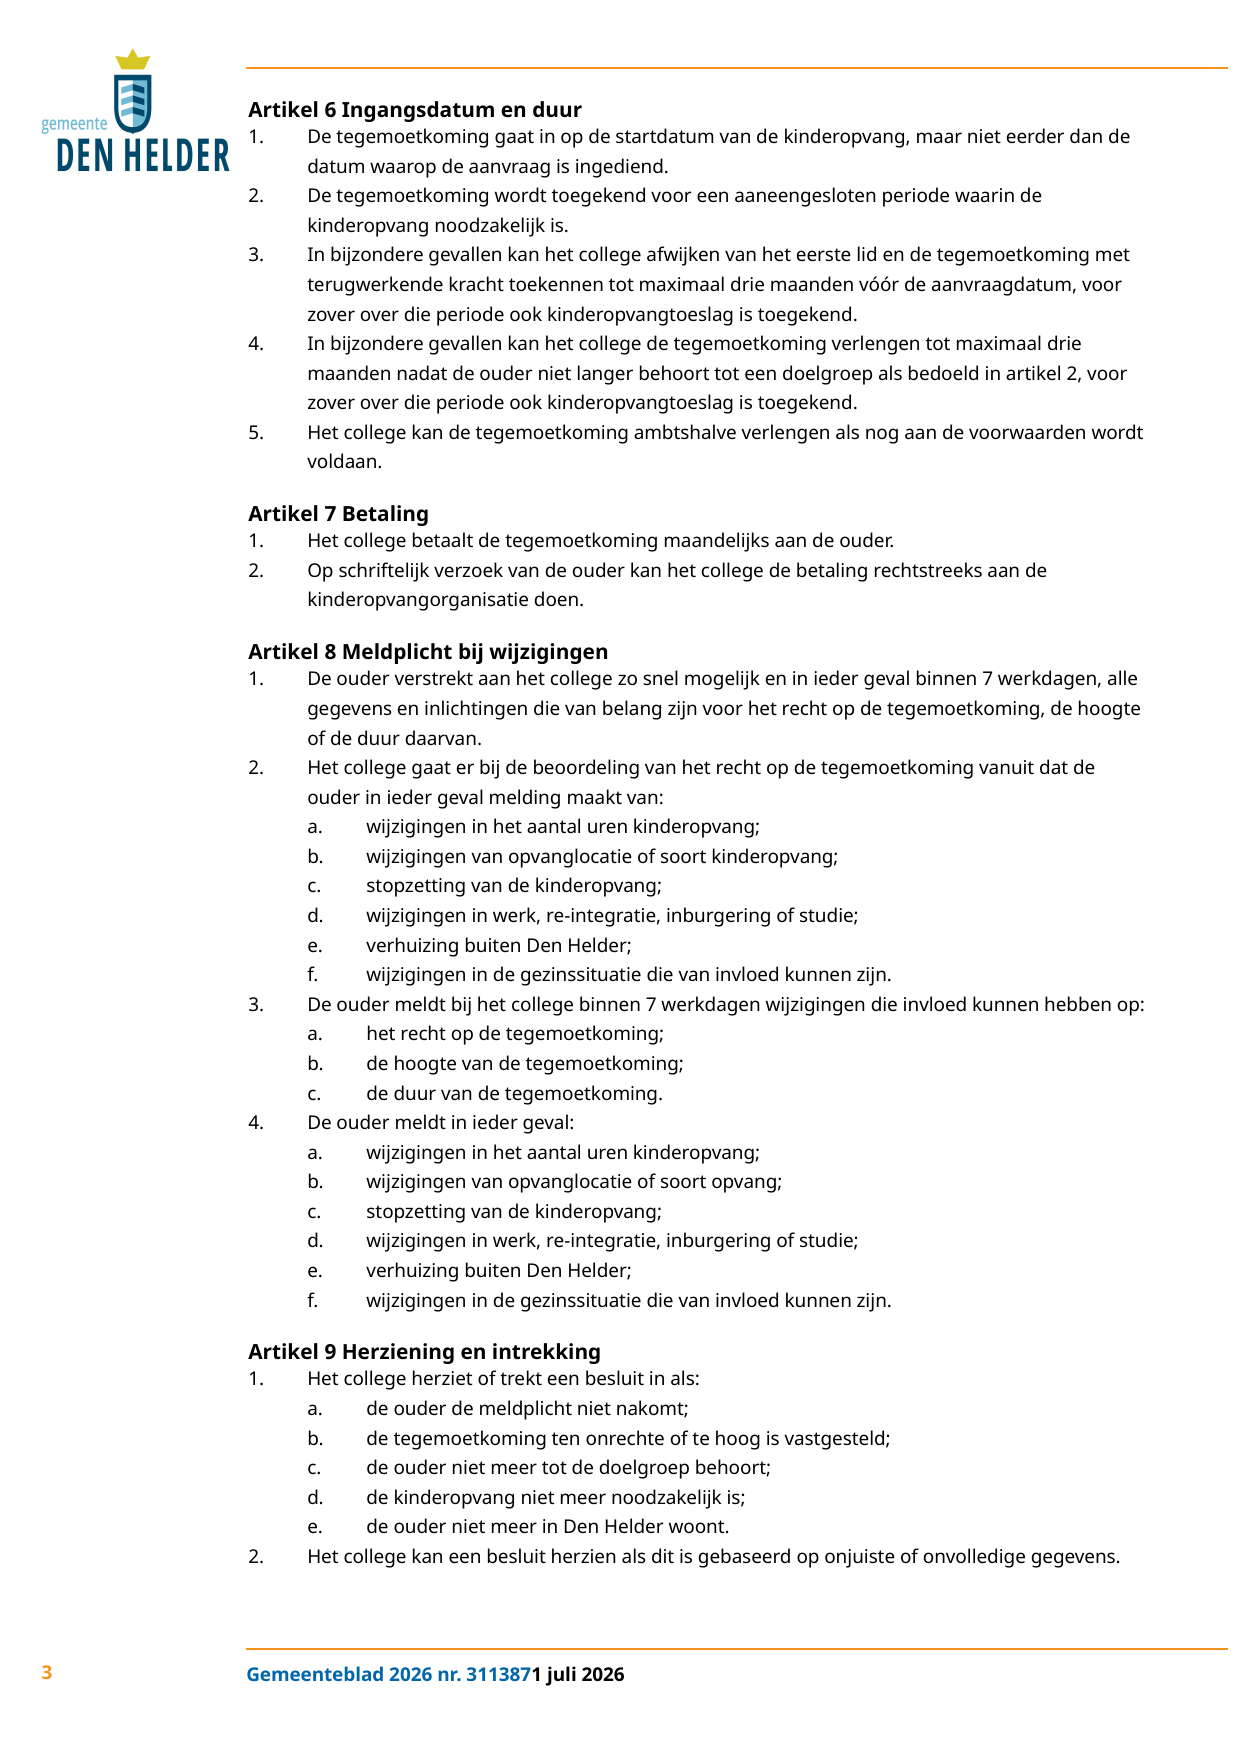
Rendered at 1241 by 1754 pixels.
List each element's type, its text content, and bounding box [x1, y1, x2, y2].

list De tegemoetkoming wordt toegekend voor een aaneengesloten periode waarin de kinderopvang noodzakelijk is. [248, 182, 1152, 238]
list de duur van de tegemoetkoming. [307, 1080, 1152, 1105]
list De ouder verstrekt aan het college zo snel mogelijk en in ieder geval binnen 7 werkdagen, alle gegevens en inlichtingen die van belang zijn voor het recht op de tegemoetkoming, de hoogte of de duur daarvan. [248, 666, 1152, 750]
list Het college kan de tegemoetkoming ambtshalve verlengen als nog aan de voorwaarden wordt voldaan. [248, 419, 1152, 474]
list wijzigingen in het aantal uren kinderopvang; [307, 813, 1152, 839]
list stopzetting van de kinderopvang; [307, 873, 1152, 898]
list de tegemoetkoming ten onrechte of te hoog is vastgesteld; [307, 1425, 1152, 1451]
list wijzigingen in werk, re-integratie, inburgering of studie; [307, 1228, 1152, 1253]
list de kinderopvang niet meer noodzakelijk is; [307, 1484, 1152, 1510]
list de ouder de meldplicht niet nakomt; [307, 1395, 1152, 1421]
text Artikel 7 Betaling [248, 499, 1152, 527]
list de hoogte van de tegemoetkoming; [307, 1050, 1152, 1076]
list de ouder niet meer in Den Helder woont. [307, 1513, 1152, 1539]
list De ouder meldt bij het college binnen 7 werkdagen wijzigingen die invloed kunnen hebben op: [248, 991, 1152, 1017]
list wijzigingen van opvanglocatie of soort kinderopvang; [307, 843, 1152, 869]
list verhuizing buiten Den Helder; [307, 1257, 1152, 1283]
list verhuizing buiten Den Helder; [307, 932, 1152, 957]
list wijzigingen in de gezinssituatie die van invloed kunnen zijn. [307, 1287, 1152, 1312]
list In bijzondere gevallen kan het college afwijken van het eerste lid en de tegemoetkoming met terugwerkende kracht toekennen tot maximaal drie maanden vóór de aanvraagdatum, voor zover over die periode ook kinderopvangtoeslag is toegekend. [248, 242, 1152, 326]
list De tegemoetkoming gaat in op de startdatum van de kinderopvang, maar niet eerder dan de datum waarop de aanvraag is ingediend. [248, 123, 1152, 178]
text Artikel 9 Herziening en intrekking [248, 1337, 1152, 1366]
list wijzigingen in werk, re-integratie, inburgering of studie; [307, 902, 1152, 928]
list stopzetting van de kinderopvang; [307, 1198, 1152, 1224]
picture [63, 144, 68, 165]
picture [41, 47, 231, 172]
picture [130, 157, 135, 172]
text Artikel 6 Ingangsdatum en duur [248, 95, 1152, 123]
list het recht op de tegemoetkoming; [307, 1021, 1152, 1046]
picture [182, 144, 187, 165]
list Het college betaalt de tegemoetkoming maandelijks aan de ouder. [248, 527, 1152, 553]
picture [100, 154, 106, 172]
list In bijzondere gevallen kan het college de tegemoetkoming verlengen tot maximaal drie maanden nadat de ouder niet langer behoort tot een doelgroep als bedoeld in artikel 2, voor zover over die periode ook kinderopvangtoeslag is toegekend. [248, 330, 1152, 415]
list Op schriftelijk verzoek van de ouder kan het college de betaling rechtstreeks aan de kinderopvangorganisatie doen. [248, 557, 1152, 612]
list Het college kan een besluit herzien als dit is gebaseerd op onjuiste of onvolledige gegevens. [248, 1543, 1152, 1569]
list wijzigingen in het aantal uren kinderopvang; [307, 1139, 1152, 1164]
list de ouder niet meer tot de doelgroep behoort; [307, 1454, 1152, 1480]
list Het college herziet of trekt een besluit in als: [248, 1366, 1152, 1391]
list De ouder meldt in ieder geval: [248, 1109, 1152, 1135]
list wijzigingen van opvanglocatie of soort opvang; [307, 1168, 1152, 1194]
list wijzigingen in de gezinssituatie die van invloed kunnen zijn. [307, 961, 1152, 987]
picture [220, 160, 224, 172]
text Artikel 8 Meldplicht bij wijzigingen [248, 637, 1152, 666]
list Het college gaat er bij de beoordeling van het recht op de tegemoetkoming vanuit dat de ouder in ieder geval melding maakt van: [248, 754, 1152, 809]
